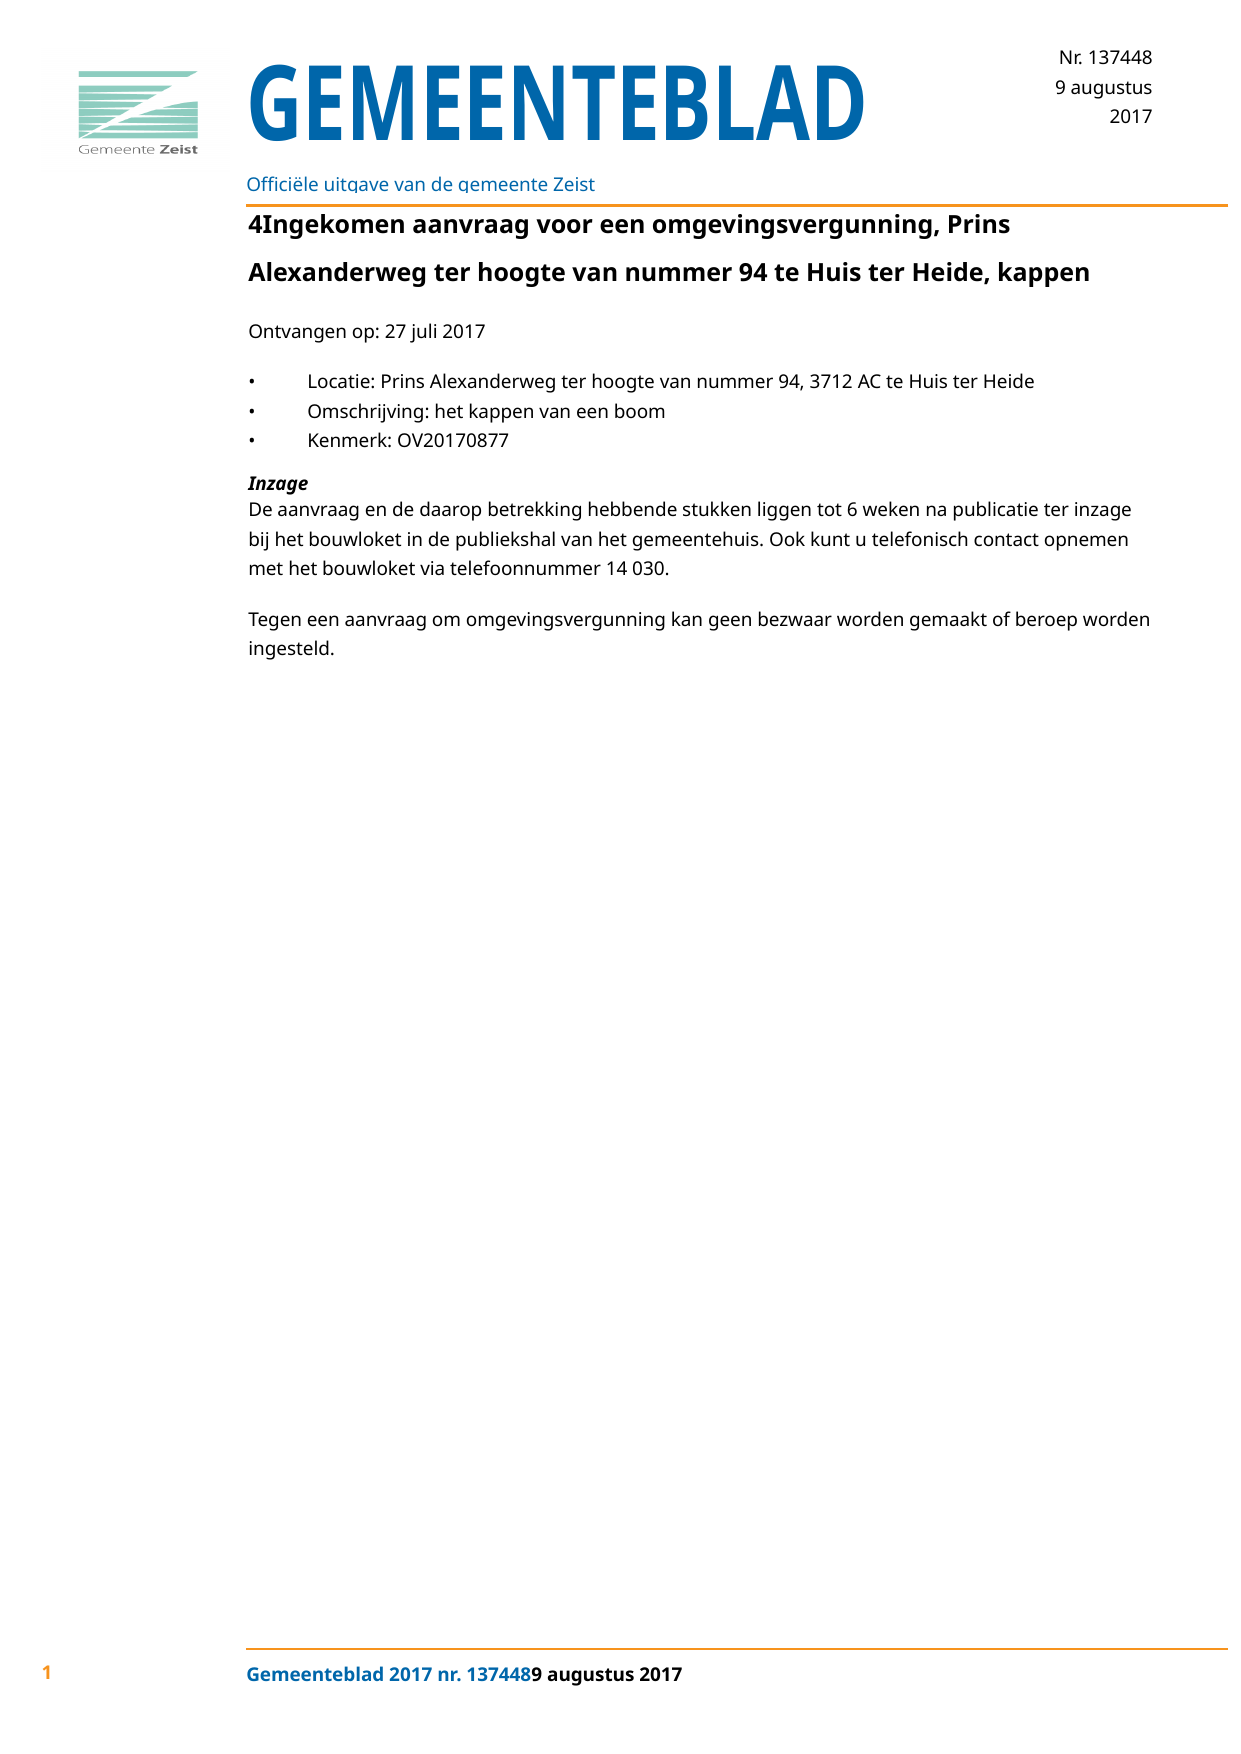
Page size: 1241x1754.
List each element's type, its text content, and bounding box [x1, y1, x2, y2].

text Inzage [248, 471, 1152, 496]
text Tegen een aanvraag om omgevingsvergunning kan geen bezwaar worden gemaakt of beroep worden ingesteld. [248, 606, 1152, 661]
picture [41, 47, 231, 172]
list Kenmerk: OV20170877 [248, 427, 1152, 453]
text 4Ingekomen aanvraag voor een omgevingsvergunning, Prins Alexanderweg ter hoogte van nummer 94 te Huis ter Heide, kappen [248, 207, 1152, 288]
text Ontvangen op: 27 juli 2017 [248, 318, 1152, 344]
text De aanvraag en de daarop betrekking hebbende stukken liggen tot 6 weken na publicatie ter inzage bij het bouwloket in de publiekshal van het gemeentehuis. Ook kunt u telefonisch contact opnemen met het bouwloket via telefoonnummer 14 030. [248, 496, 1152, 581]
list Locatie: Prins Alexanderweg ter hoogte van nummer 94, 3712 AC te Huis ter Heide [248, 368, 1152, 394]
list Omschrijving: het kappen van een boom [248, 398, 1152, 424]
